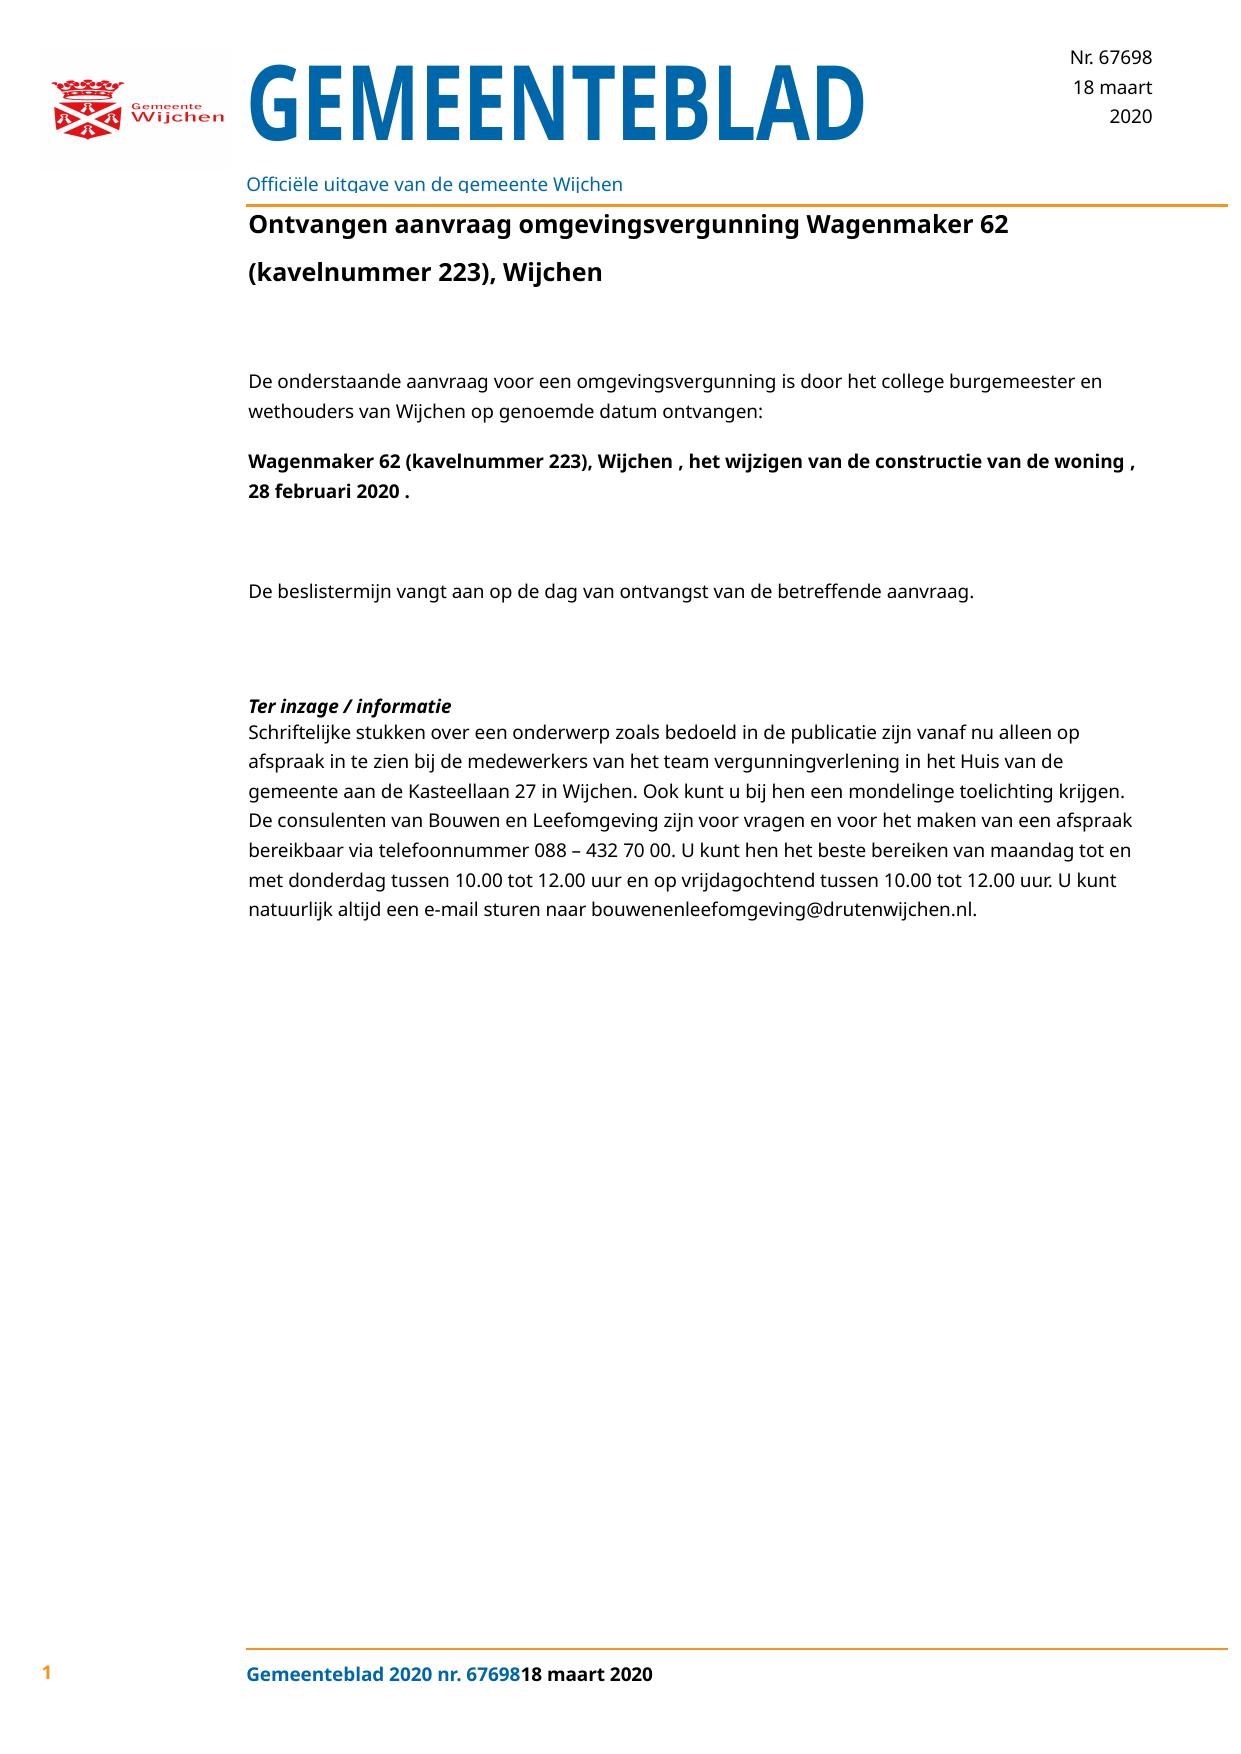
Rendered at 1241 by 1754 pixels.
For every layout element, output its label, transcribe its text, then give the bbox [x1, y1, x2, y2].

text Ter inzage / informatie [248, 693, 1152, 719]
text Wagenmaker 62 (kavelnummer 223), Wijchen , het wijzigen van de constructie van de woning , 28 februari 2020 . [248, 448, 1152, 504]
text Ontvangen aanvraag omgevingsvergunning Wagenmaker 62 (kavelnummer 223), Wijchen [248, 207, 1152, 288]
text De onderstaande aanvraag voor een omgevingsvergunning is door het college burgemeester en wethouders van Wijchen op genoemde datum ontvangen: [248, 368, 1152, 424]
text De beslistermijn vangt aan op de dag van ontvangst van de betreffende aanvraag. [248, 579, 1152, 604]
text Schriftelijke stukken over een onderwerp zoals bedoeld in de publicatie zijn vanaf nu alleen op afspraak in te zien bij de medewerkers van het team vergunningverlening in het Huis van de gemeente aan de Kasteellaan 27 in Wijchen. Ook kunt u bij hen een mondelinge toelichting krijgen. De consulenten van Bouwen en Leefomgeving zijn voor vragen en voor het maken van een afspraak bereikbaar via telefoonnummer 088 – 432 70 00. U kunt hen het beste bereiken van maandag tot en met donderdag tussen 10.00 tot 12.00 uur en op vrijdagochtend tussen 10.00 tot 12.00 uur. U kunt natuurlijk altijd een e-mail sturen naar bouwenenleefomgeving@drutenwijchen.nl. [248, 719, 1152, 922]
picture [41, 47, 231, 172]
